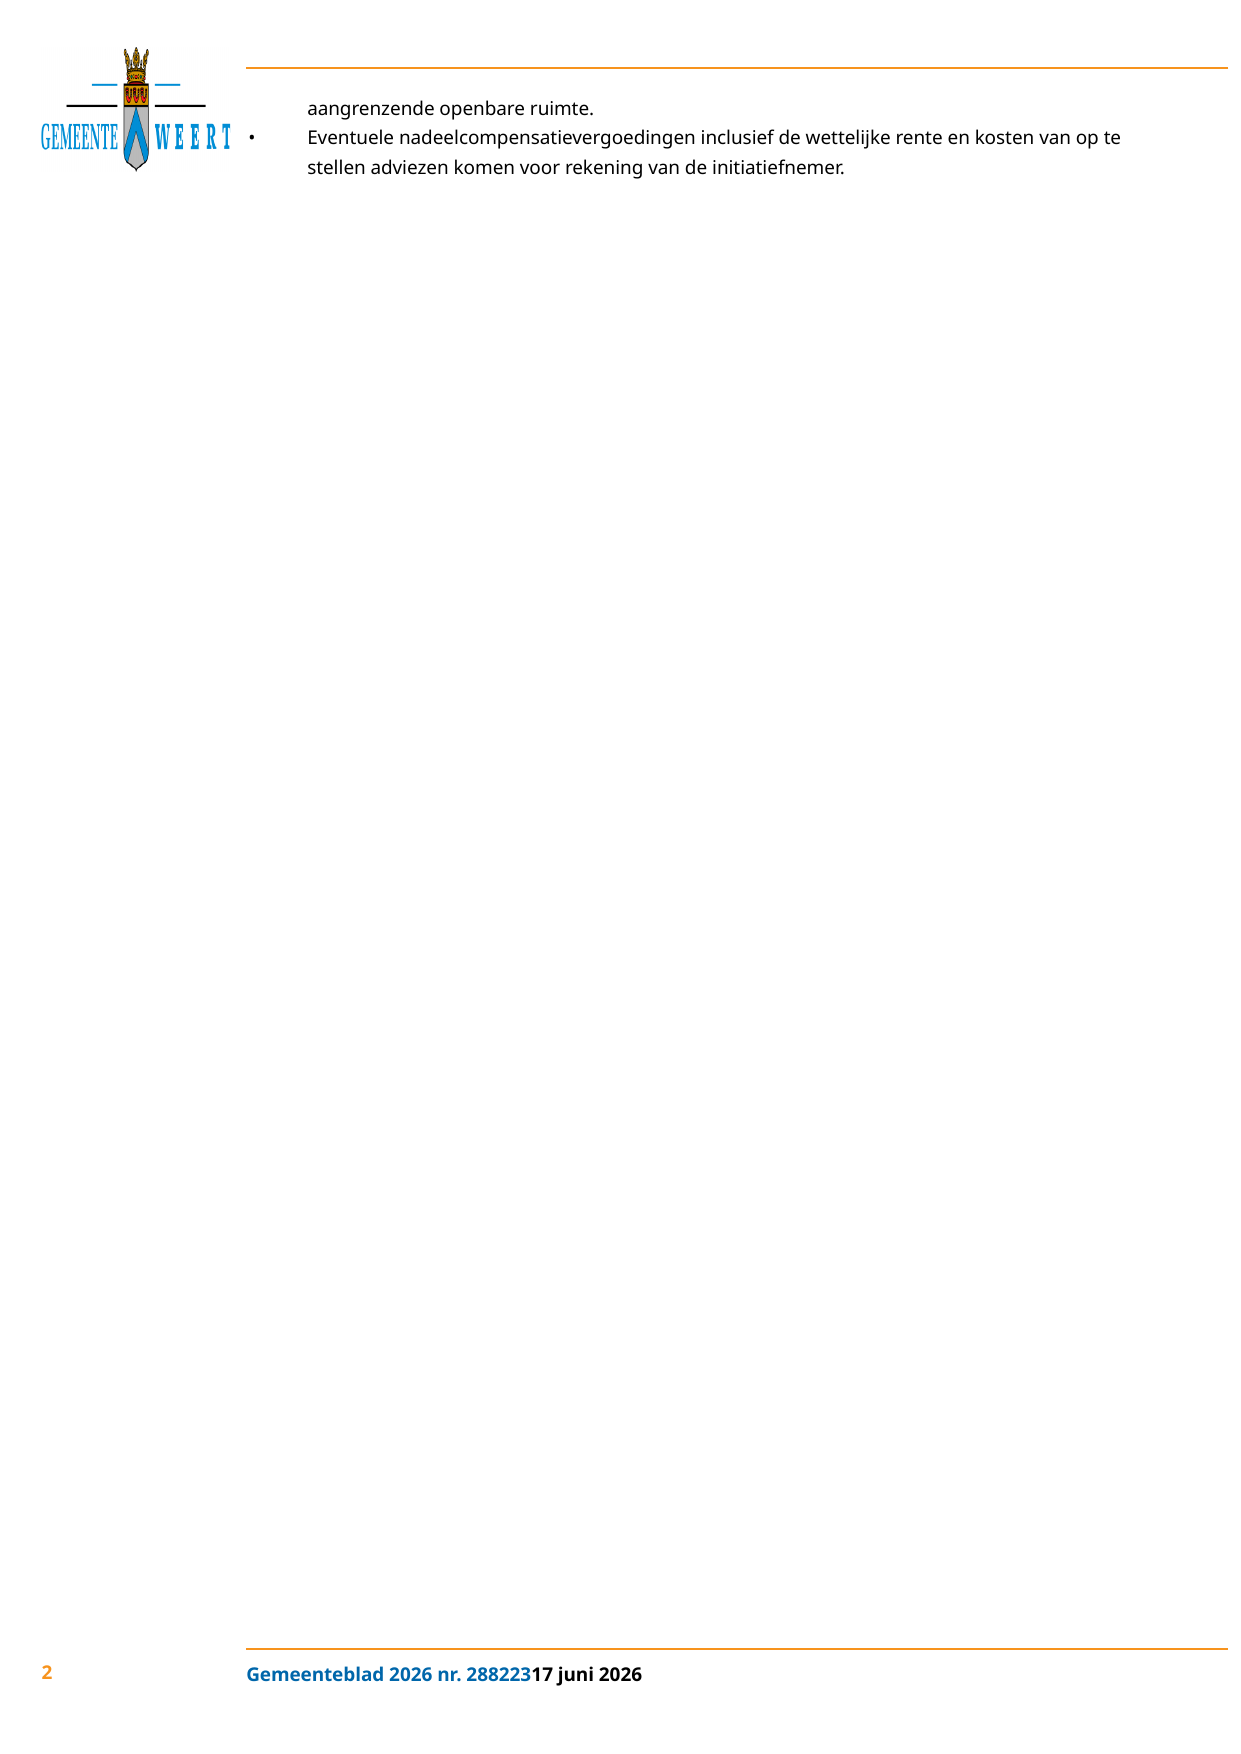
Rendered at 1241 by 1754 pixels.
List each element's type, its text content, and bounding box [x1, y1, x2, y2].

list Eventuele nadeelcompensatievergoedingen inclusief de wettelijke rente en kosten van op te stellen adviezen komen voor rekening van de initiatiefnemer. [248, 124, 1152, 180]
list aangrenzende openbare ruimte. [248, 95, 1152, 121]
picture [41, 47, 231, 172]
